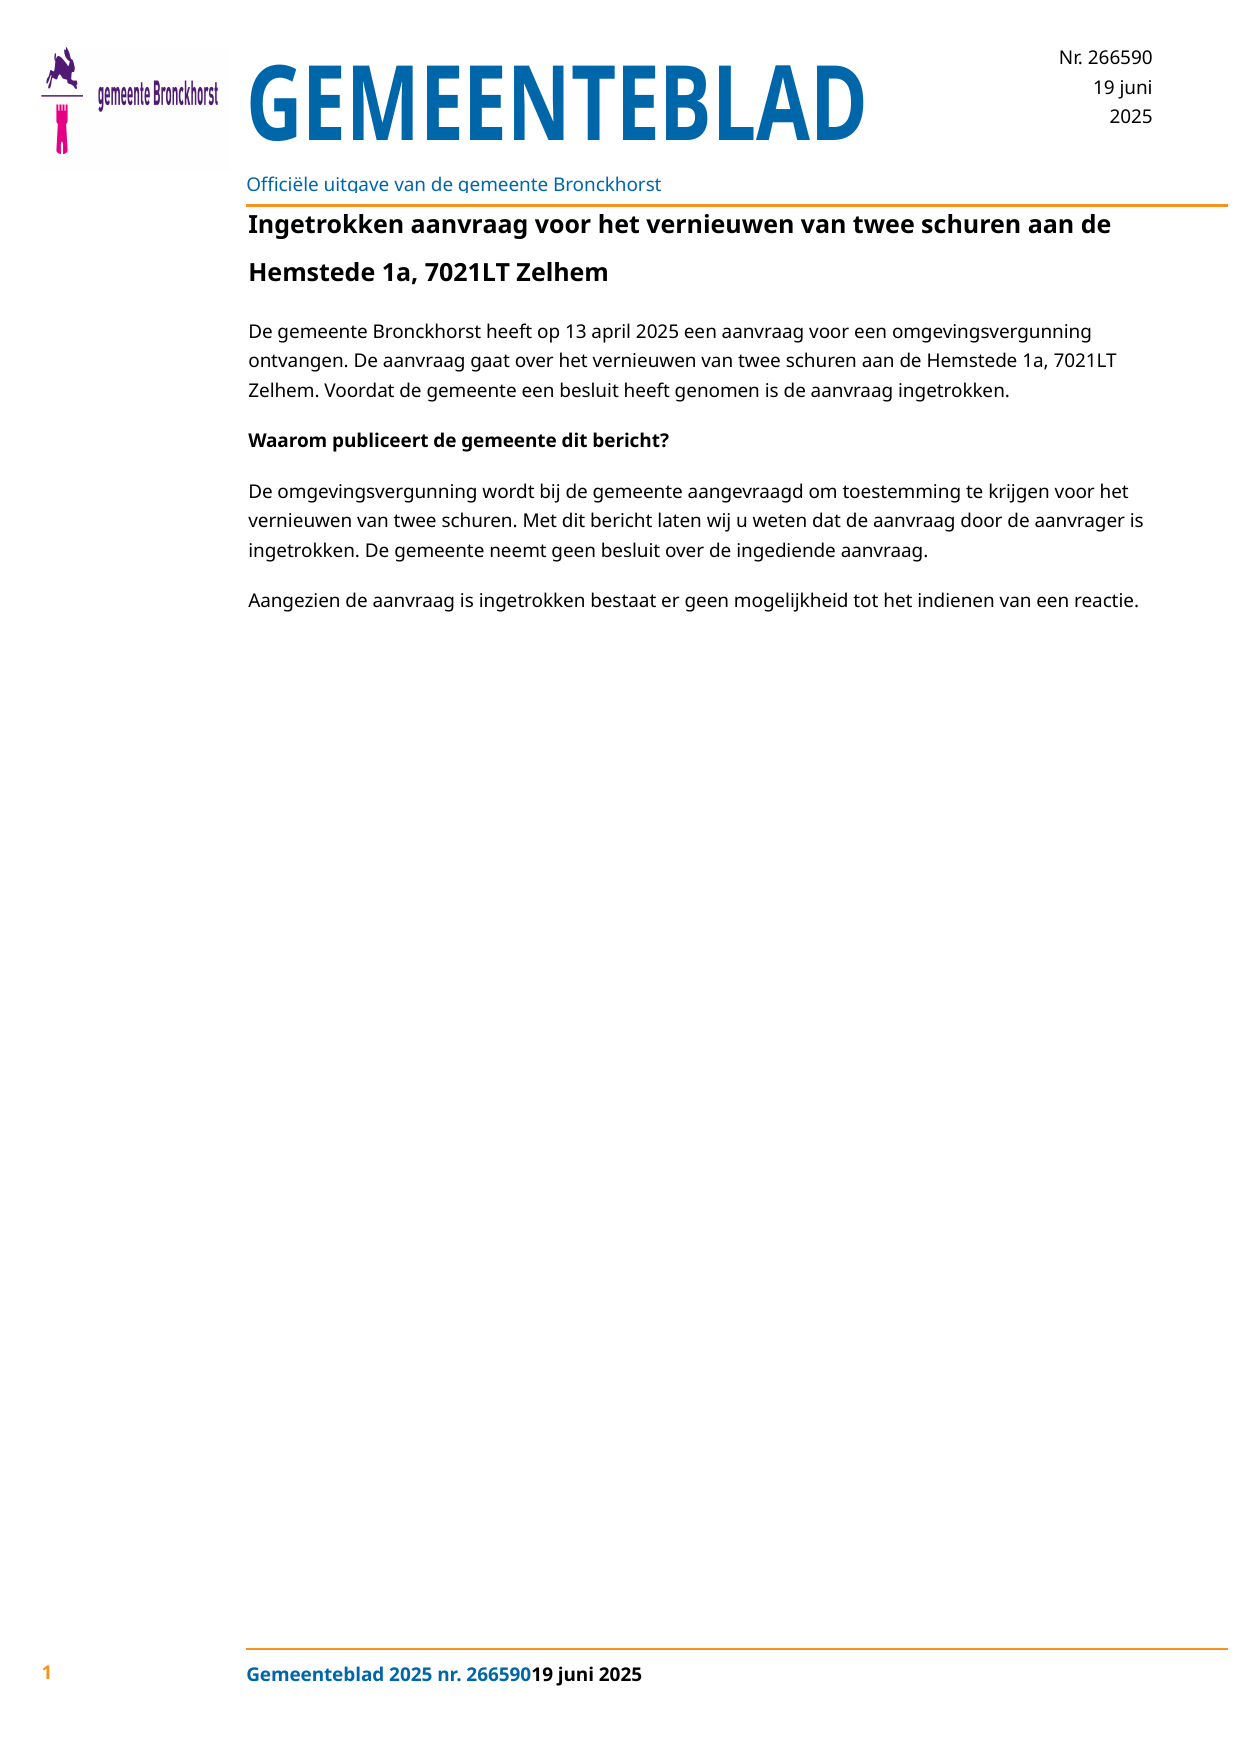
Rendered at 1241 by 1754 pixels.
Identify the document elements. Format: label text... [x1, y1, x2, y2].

picture [41, 47, 231, 172]
text De gemeente Bronckhorst heeft op 13 april 2025 een aanvraag voor een omgevingsvergunning ontvangen. De aanvraag gaat over het vernieuwen van twee schuren aan de Hemstede 1a, 7021LT Zelhem. Voordat de gemeente een besluit heeft genomen is de aanvraag ingetrokken. [248, 318, 1152, 403]
text De omgevingsvergunning wordt bij de gemeente aangevraagd om toestemming te krijgen voor het vernieuwen van twee schuren. Met dit bericht laten wij u weten dat de aanvraag door de aanvrager is ingetrokken. De gemeente neemt geen besluit over de ingediende aanvraag. [248, 478, 1152, 563]
text Aangezien de aanvraag is ingetrokken bestaat er geen mogelijkheid tot het indienen van een reactie. [248, 587, 1152, 613]
text Ingetrokken aanvraag voor het vernieuwen van twee schuren aan de Hemstede 1a, 7021LT Zelhem [248, 207, 1152, 288]
text Waarom publiceert de gemeente dit bericht? [248, 427, 1152, 453]
